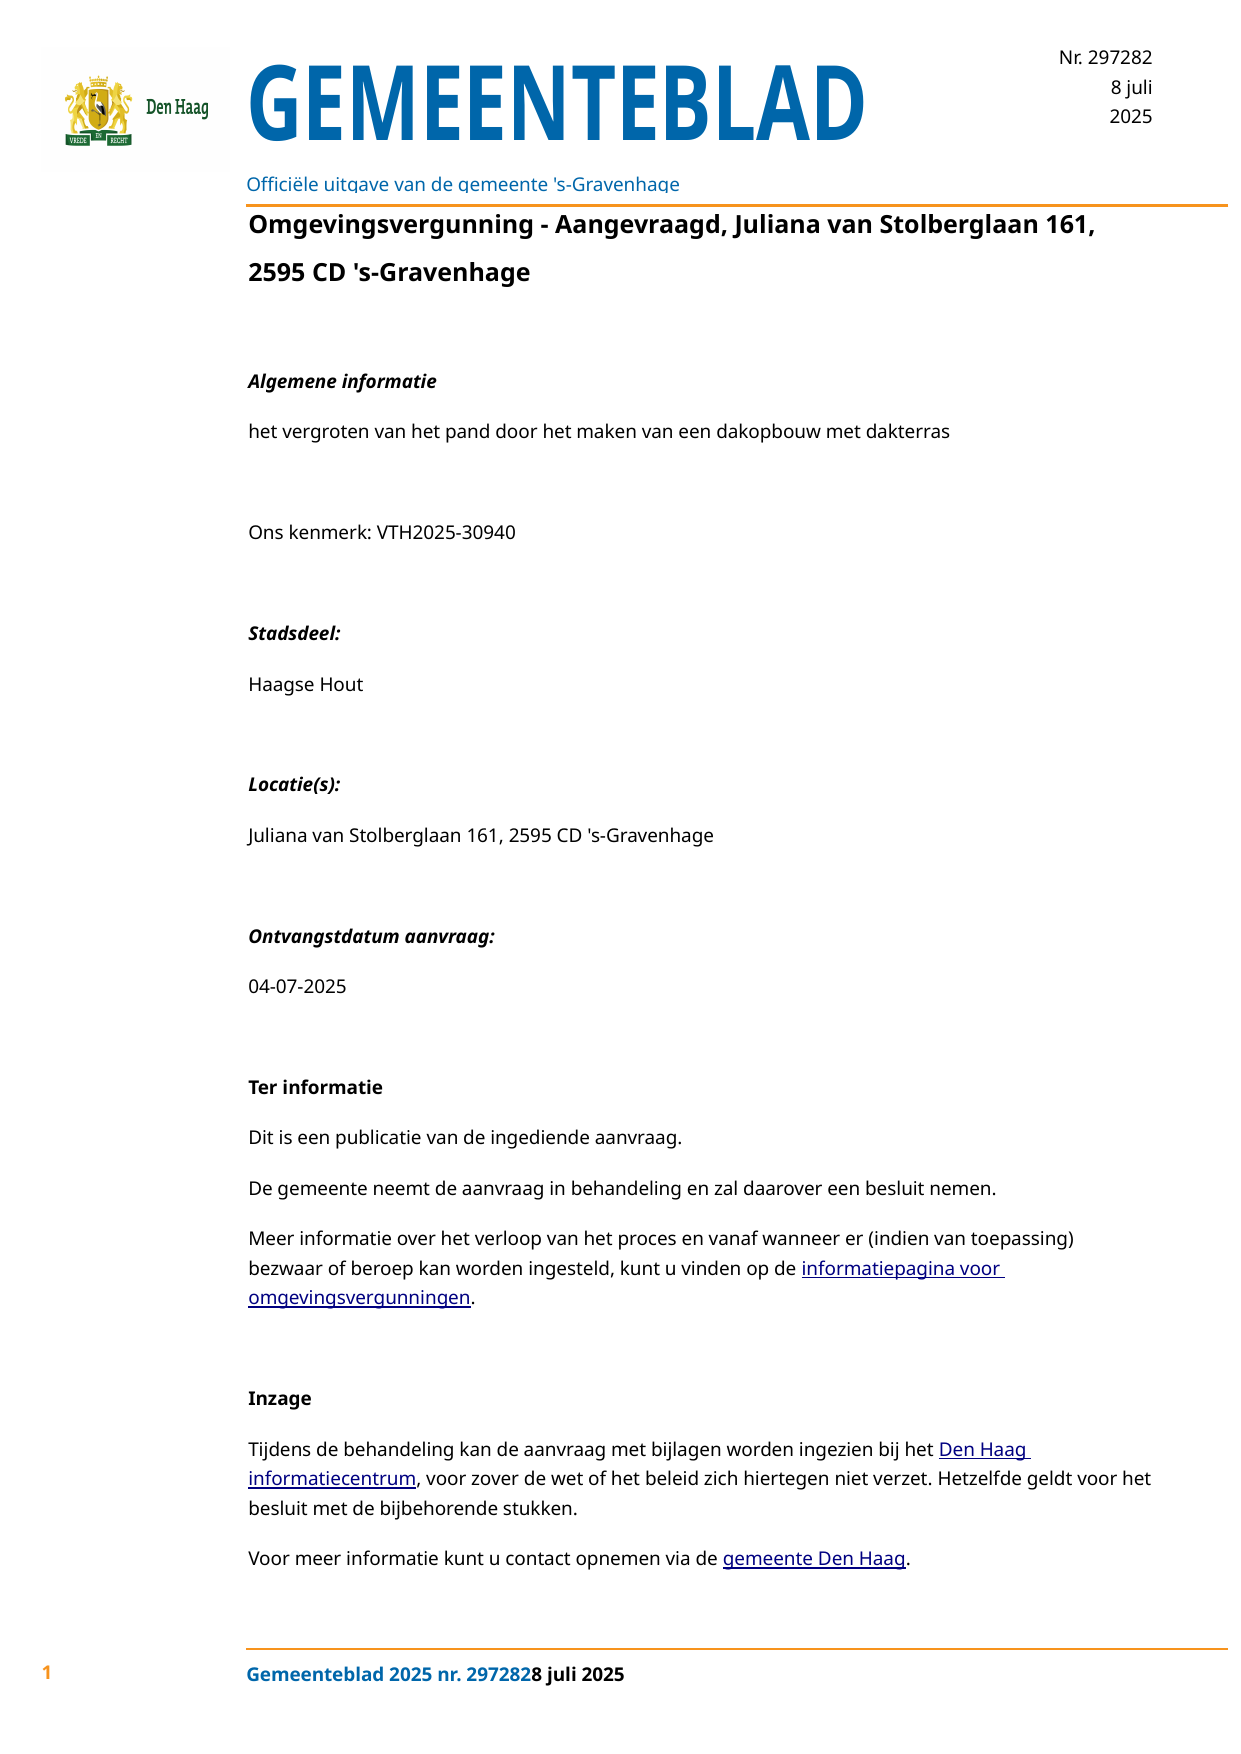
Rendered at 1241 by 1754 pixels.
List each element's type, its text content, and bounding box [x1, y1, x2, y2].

text Stadsdeel: [248, 620, 1152, 646]
text het vergroten van het pand door het maken van een dakopbouw met dakterras [248, 419, 1152, 444]
text 04-07-2025 [248, 973, 1152, 999]
text Ons kenmerk: VTH2025-30940 [248, 519, 1152, 545]
picture [41, 47, 231, 172]
text Dit is een publicatie van de ingediende aanvraag. [248, 1124, 1152, 1150]
text Ontvangstdatum aanvraag: [248, 923, 1152, 949]
text Omgevingsvergunning - Aangevraagd, Juliana van Stolberglaan 161, 2595 CD 's-Gravenhage [248, 207, 1152, 288]
text Inzage [248, 1385, 1152, 1411]
text De gemeente neemt de aanvraag in behandeling en zal daarover een besluit nemen. [248, 1175, 1152, 1201]
text Algemene informatie [248, 368, 1152, 394]
text Juliana van Stolberglaan 161, 2595 CD 's-Gravenhage [248, 822, 1152, 848]
text Meer informatie over het verloop van het proces en vanaf wanneer er (indien van toepassing) bezwaar of beroep kan worden ingesteld, kunt u vinden op de informatiepagina voor omgevingsvergunningen. [248, 1225, 1152, 1310]
text Haagse Hout [248, 671, 1152, 697]
text Voor meer informatie kunt u contact opnemen via de gemeente Den Haag. [248, 1545, 1152, 1571]
text Tijdens de behandeling kan de aanvraag met bijlagen worden ingezien bij het Den Haag informatiecentrum, voor zover de wet of het beleid zich hiertegen niet verzet. Hetzelfde geldt voor het besluit met de bijbehorende stukken. [248, 1436, 1152, 1521]
text Locatie(s): [248, 772, 1152, 797]
text Ter informatie [248, 1074, 1152, 1100]
